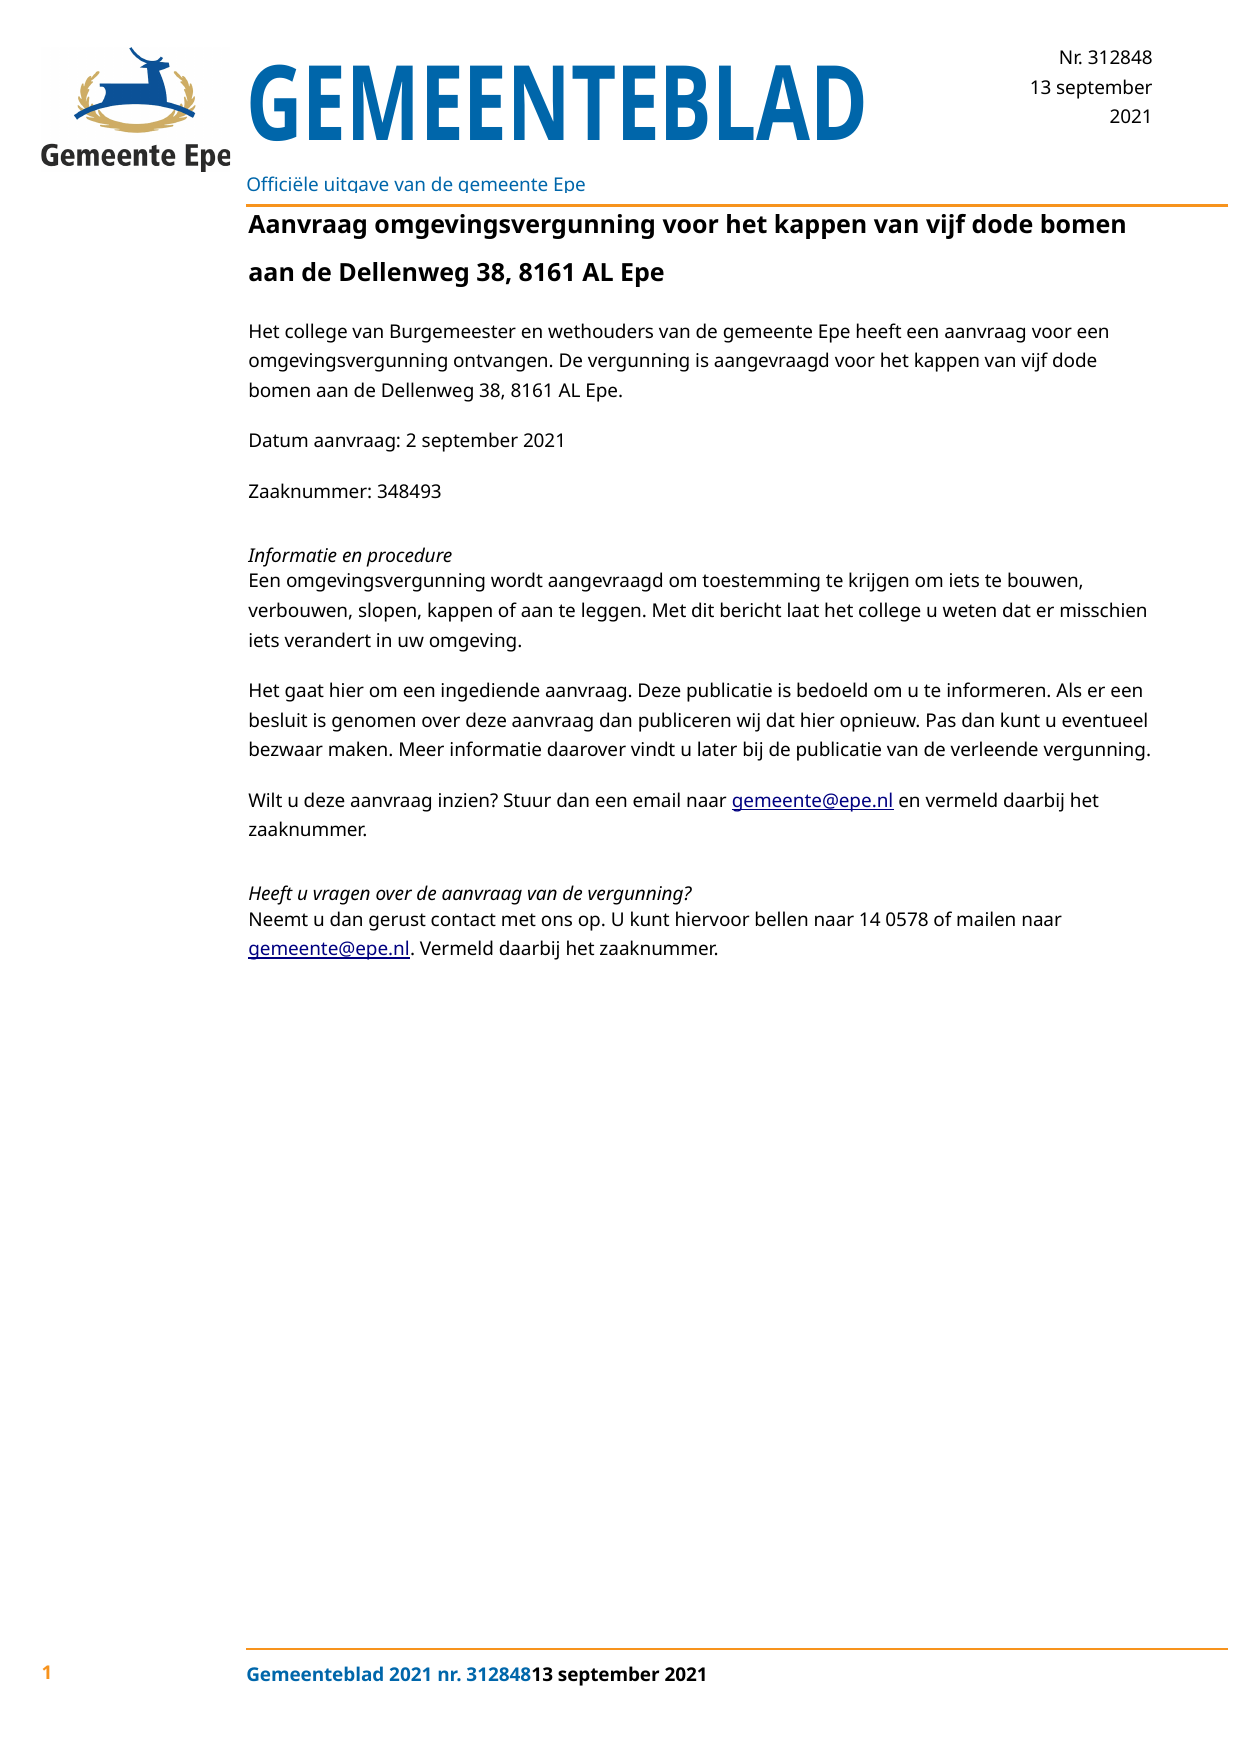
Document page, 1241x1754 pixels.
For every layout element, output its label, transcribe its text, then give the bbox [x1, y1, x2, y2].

text Aanvraag omgevingsvergunning voor het kappen van vijf dode bomen aan de Dellenweg 38, 8161 AL Epe [248, 207, 1152, 288]
text Het college van Burgemeester en wethouders van de gemeente Epe heeft een aanvraag voor een omgevingsvergunning ontvangen. De vergunning is aangevraagd voor het kappen van vijf dode bomen aan de Dellenweg 38, 8161 AL Epe. [248, 318, 1152, 403]
text Neemt u dan gerust contact met ons op. U kunt hiervoor bellen naar 14 0578 of mailen naar gemeente@epe.nl. Vermeld daarbij het zaaknummer. [248, 906, 1152, 961]
picture [41, 47, 231, 172]
text Wilt u deze aanvraag inzien? Stuur dan een email naar gemeente@epe.nl en vermeld daarbij het zaaknummer. [248, 787, 1152, 842]
text Heeft u vragen over de aanvraag van de vergunning? [248, 880, 1152, 906]
text Het gaat hier om een ingediende aanvraag. Deze publicatie is bedoeld om u te informeren. Als er een besluit is genomen over deze aanvraag dan publiceren wij dat hier opnieuw. Pas dan kunt u eventueel bezwaar maken. Meer informatie daarover vindt u later bij de publicatie van de verleende vergunning. [248, 677, 1152, 762]
text Een omgevingsvergunning wordt aangevraagd om toestemming te krijgen om iets te bouwen, verbouwen, slopen, kappen of aan te leggen. Met dit bericht laat het college u weten dat er misschien iets verandert in uw omgeving. [248, 568, 1152, 652]
text Informatie en procedure [248, 542, 1152, 568]
text Datum aanvraag: 2 september 2021 [248, 427, 1152, 453]
text Zaaknummer: 348493 [248, 478, 1152, 504]
